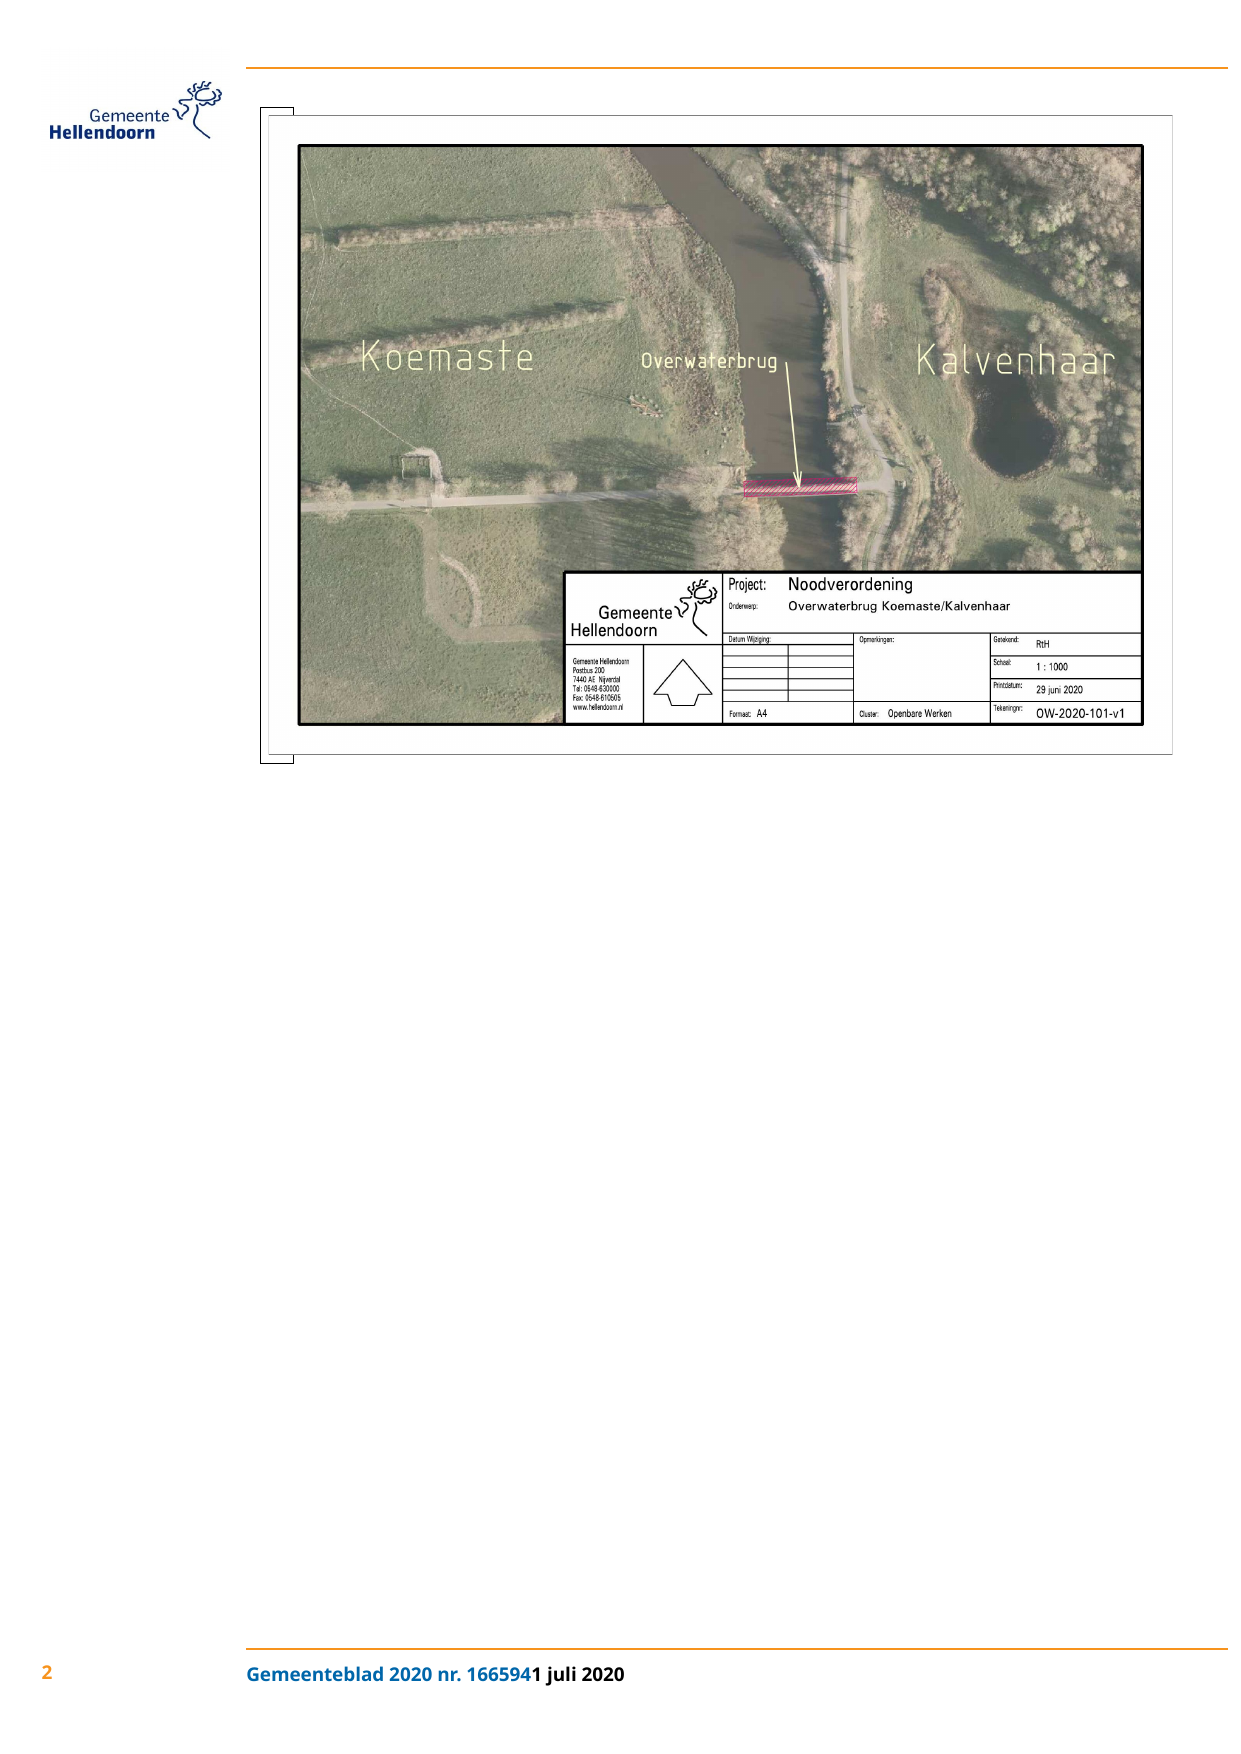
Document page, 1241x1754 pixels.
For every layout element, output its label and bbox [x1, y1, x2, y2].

picture [41, 47, 231, 172]
picture [268, 115, 1173, 755]
